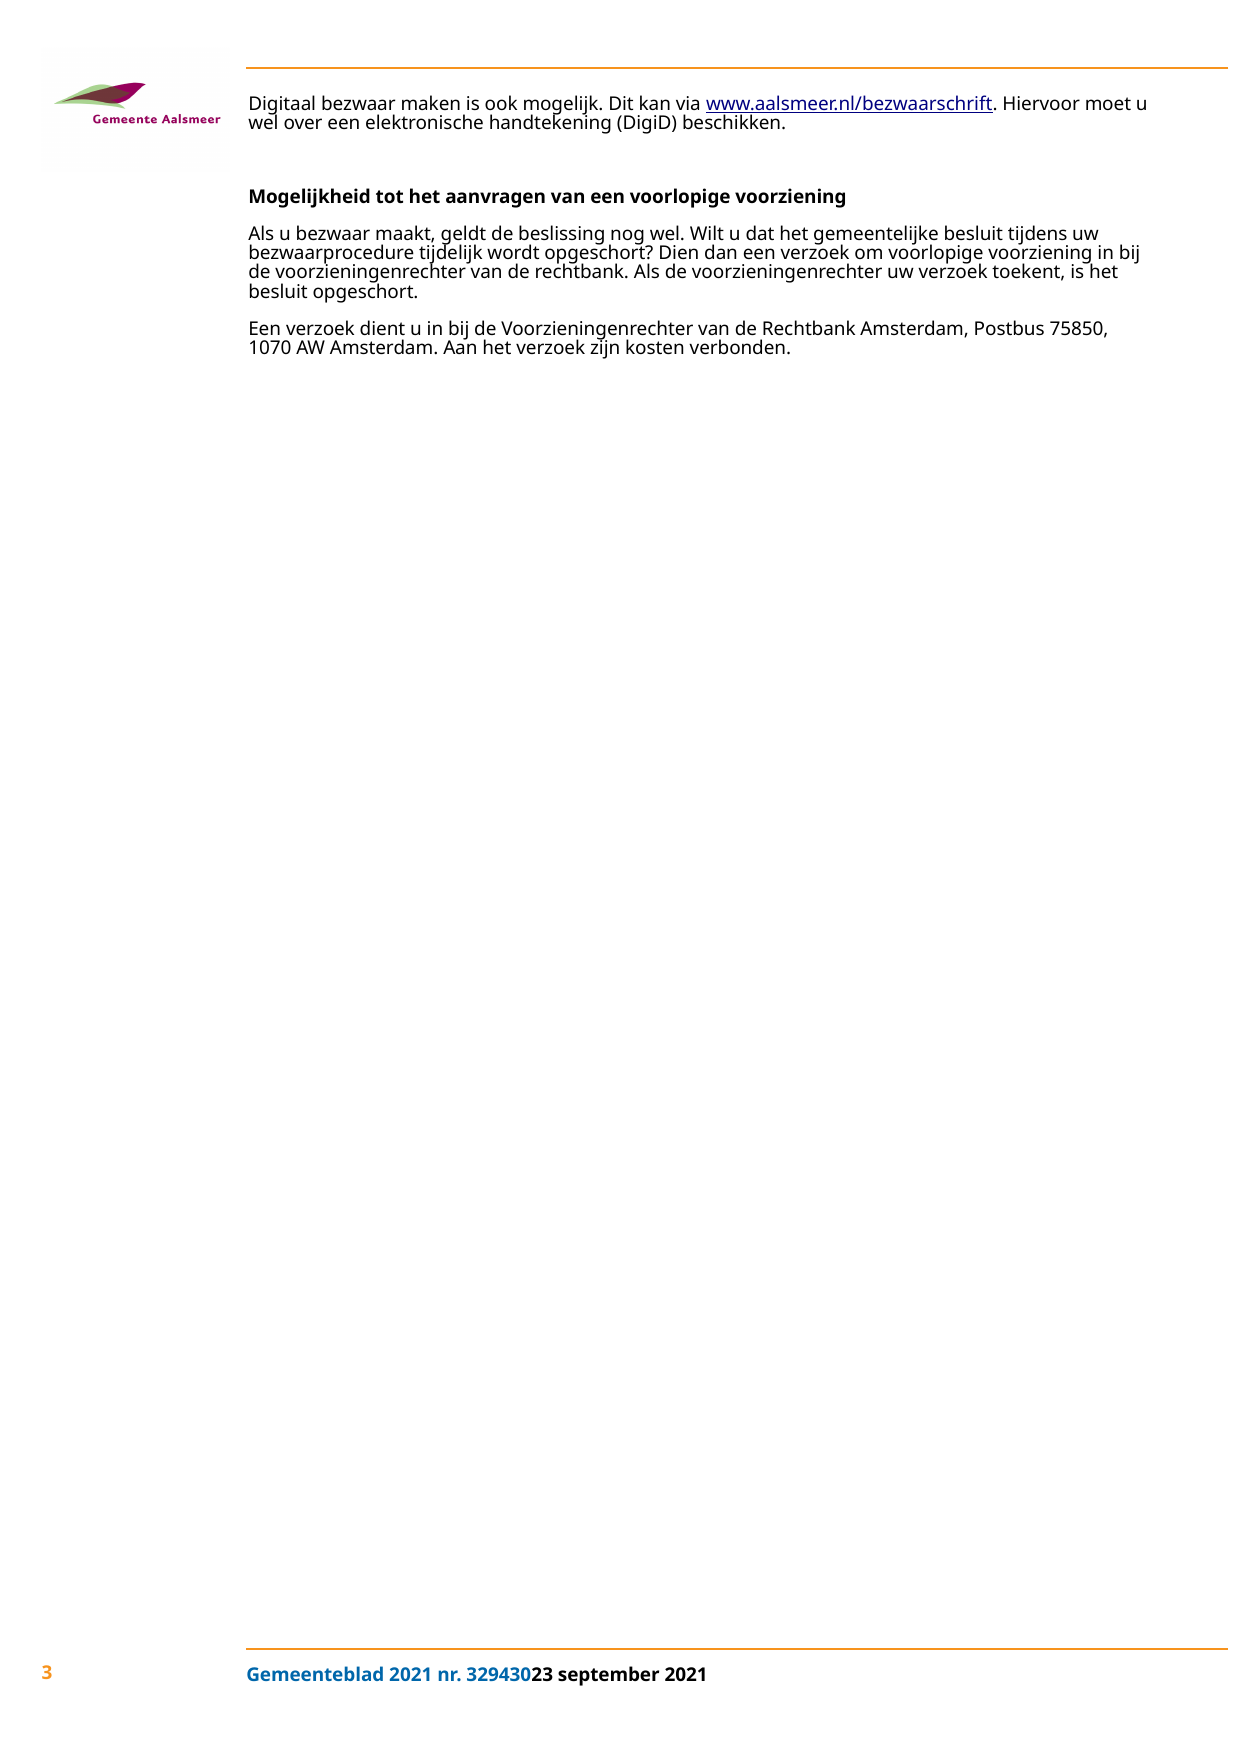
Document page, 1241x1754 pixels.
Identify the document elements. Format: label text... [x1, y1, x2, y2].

picture [41, 47, 231, 172]
text Een verzoek dient u in bij de Voorzieningenrechter van de Rechtbank Amsterdam, Postbus 75850, 1070 AW Amsterdam. Aan het verzoek zijn kosten verbonden. [248, 320, 1152, 358]
text Mogelijkheid tot het aanvragen van een voorlopige voorziening [248, 188, 1152, 207]
text Digitaal bezwaar maken is ook mogelijk. Dit kan via www.aalsmeer.nl/bezwaarschrift. Hiervoor moet u wel over een elektronische handtekening (DigiD) beschikken. [248, 95, 1152, 133]
text Als u bezwaar maakt, geldt de beslissing nog wel. Wilt u dat het gemeentelijke besluit tijdens uw bezwaarprocedure tijdelijk wordt opgeschort? Dien dan een verzoek om voorlopige voorziening in bij de voorzieningenrechter van de rechtbank. Als de voorzieningenrechter uw verzoek toekent, is het besluit opgeschort. [248, 225, 1152, 302]
